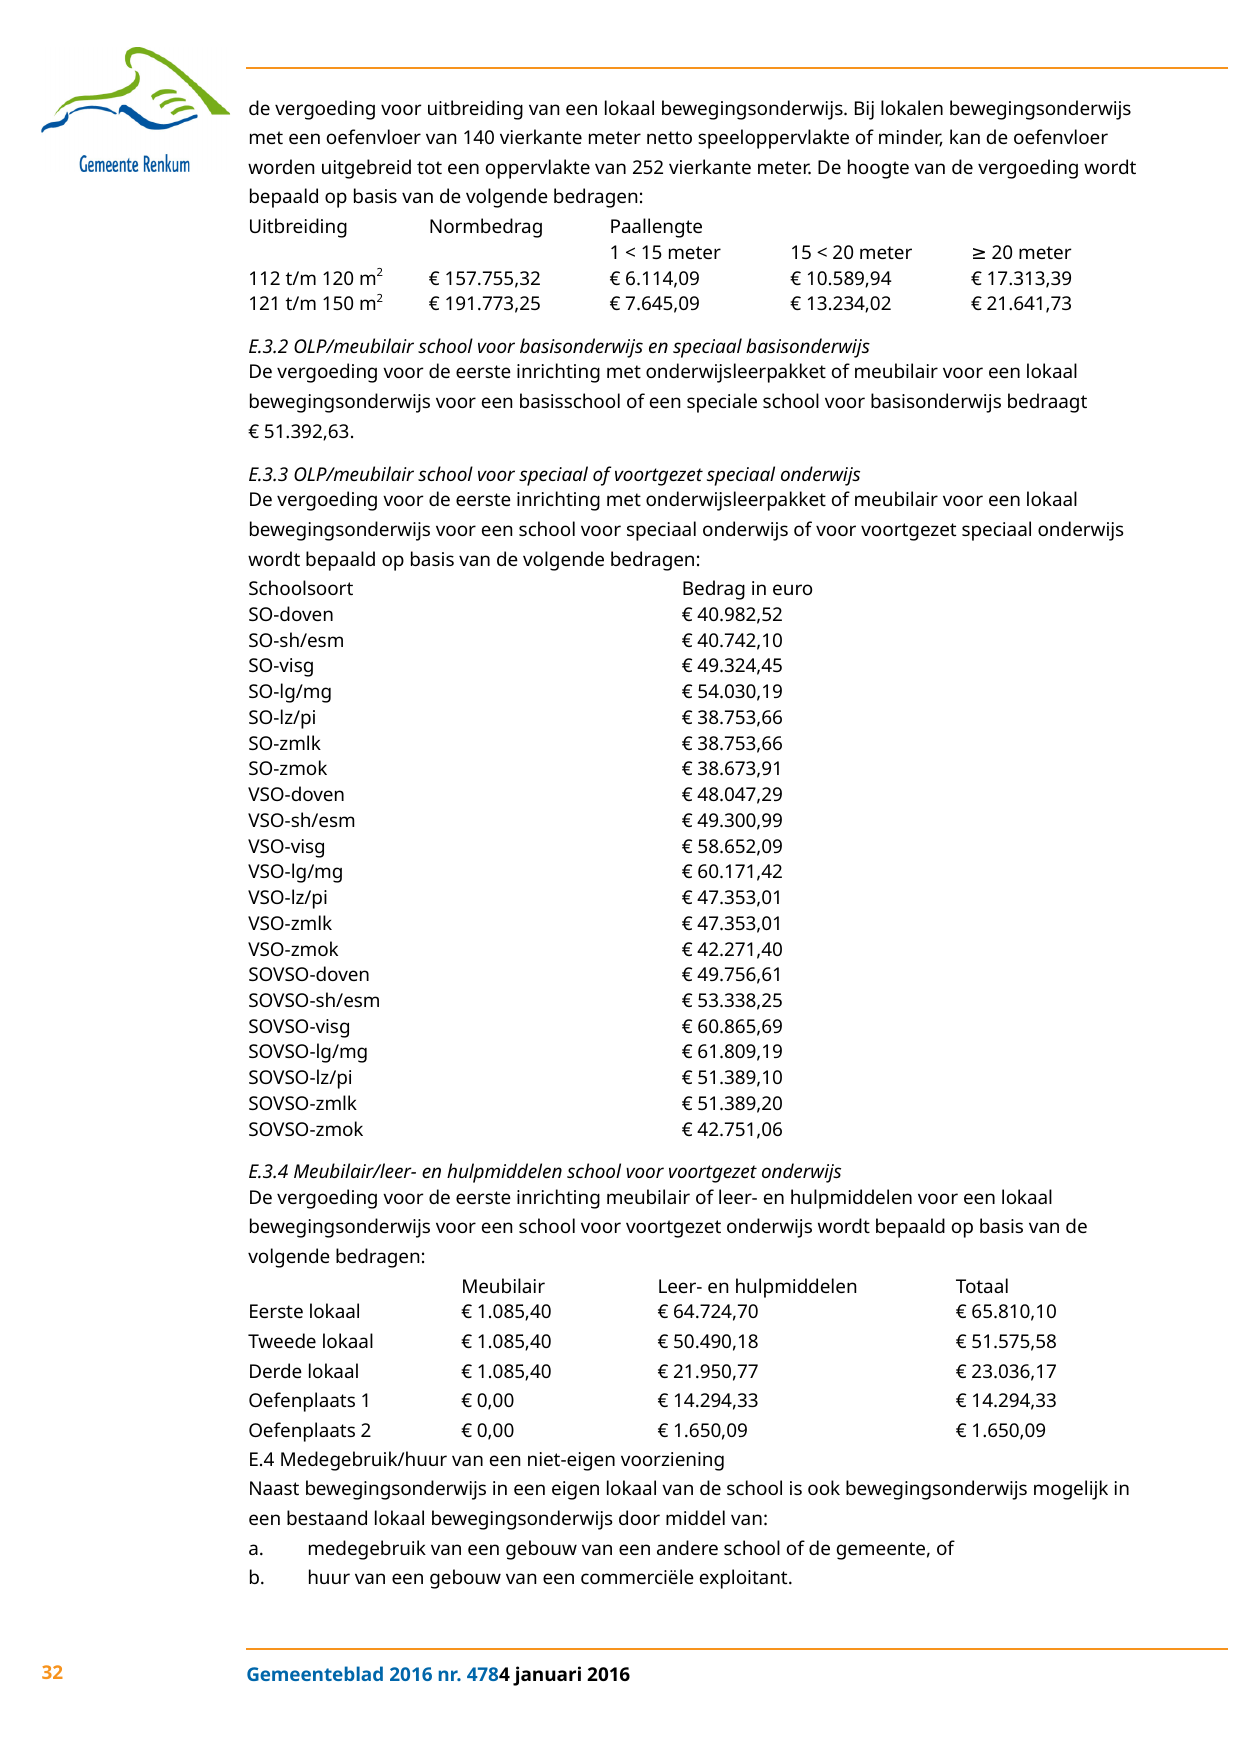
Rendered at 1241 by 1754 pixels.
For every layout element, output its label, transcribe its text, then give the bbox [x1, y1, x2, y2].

table_cell € 38.753,66 [682, 730, 1152, 756]
table_cell 121 t/m 150 m2 [248, 290, 429, 316]
table_cell € 60.865,69 [682, 1013, 1152, 1039]
table_cell € 48.047,29 [682, 781, 1152, 807]
table_cell SO-zmlk [248, 730, 682, 756]
table_cell € 53.338,25 [682, 987, 1152, 1013]
table_header Schoolsoort [248, 576, 682, 601]
table_cell SOVSO-zmlk [248, 1090, 682, 1116]
text E.4 Medegebruik/huur van een niet-eigen voorziening [248, 1446, 1152, 1472]
table_cell € 42.751,06 [682, 1116, 1152, 1142]
table_cell SOVSO-lz/pi [248, 1064, 682, 1090]
table_cell VSO-lz/pi [248, 884, 682, 910]
table_cell € 6.114,09 [609, 265, 790, 290]
table_header Uitbreiding [248, 213, 429, 239]
table_cell ≥ 20 meter [971, 239, 1152, 265]
text De vergoeding voor de eerste inrichting meubilair of leer- en hulpmiddelen voor een lokaal bewegingsonderwijs voor een school voor voortgezet onderwijs wordt bepaald op basis van de volgende bedragen: [248, 1184, 1152, 1269]
table_cell € 51.389,20 [682, 1090, 1152, 1116]
table_cell € 191.773,25 [429, 290, 609, 316]
table_cell € 64.724,70 € 50.490,18 € 21.950,77 € 14.294,33 € 1.650,09 [657, 1299, 956, 1443]
table_cell € 21.641,73 [971, 290, 1152, 316]
picture [41, 47, 231, 172]
table_cell [429, 239, 609, 265]
table_cell € 38.753,66 [682, 704, 1152, 730]
table_header Meubilair [461, 1273, 657, 1299]
table_cell € 65.810,10 € 51.575,58 € 23.036,17 € 14.294,33 € 1.650,09 [956, 1299, 1152, 1443]
table_cell SOVSO-zmok [248, 1116, 682, 1142]
table_cell € 49.300,99 [682, 807, 1152, 833]
table_cell SO-zmok [248, 756, 682, 781]
table_cell SO-doven [248, 601, 682, 627]
text E.3.3 OLP/meubilair school voor speciaal of voortgezet speciaal onderwijs [248, 461, 1152, 487]
table_cell SOVSO-sh/esm [248, 987, 682, 1013]
table_header Paallengte [609, 213, 1152, 239]
table_header Leer- en hulpmiddelen [657, 1273, 956, 1299]
table_cell SOVSO-visg [248, 1013, 682, 1039]
table_cell € 38.673,91 [682, 756, 1152, 781]
table_cell VSO-zmlk [248, 910, 682, 936]
table_cell € 157.755,32 [429, 265, 609, 290]
text de vergoeding voor uitbreiding van een lokaal bewegingsonderwijs. Bij lokalen bewegingsonderwijs met een oefenvloer van 140 vierkante meter netto speeloppervlakte of minder, kan de oefenvloer worden uitgebreid tot een oppervlakte van 252 vierkante meter. De hoogte van de vergoeding wordt bepaald op basis van de volgende bedragen: [248, 95, 1152, 209]
text De vergoeding voor de eerste inrichting met onderwijsleerpakket of meubilair voor een lokaal bewegingsonderwijs voor een school voor speciaal onderwijs of voor voortgezet speciaal onderwijs wordt bepaald op basis van de volgende bedragen: [248, 487, 1152, 572]
list medegebruik van een gebouw van een andere school of de gemeente, of [248, 1535, 1152, 1560]
text De vergoeding voor de eerste inrichting met onderwijsleerpakket of meubilair voor een lokaal bewegingsonderwijs voor een basisschool of een speciale school voor basisonderwijs bedraagt € 51.392,63. [248, 359, 1152, 443]
text E.3.2 OLP/meubilair school voor basisonderwijs en speciaal basisonderwijs [248, 333, 1152, 359]
table_cell € 47.353,01 [682, 910, 1152, 936]
text E.3.4 Meubilair/leer- en hulpmiddelen school voor voortgezet onderwijs [248, 1158, 1152, 1184]
table_cell SOVSO-lg/mg [248, 1039, 682, 1064]
list huur van een gebouw van een commerciële exploitant. [248, 1564, 1152, 1590]
text Naast bewegingsonderwijs in een eigen lokaal van de school is ook bewegingsonderwijs mogelijk in een bestaand lokaal bewegingsonderwijs door middel van: [248, 1476, 1152, 1531]
table_cell 112 t/m 120 m2 [248, 265, 429, 290]
table_cell SO-lz/pi [248, 704, 682, 730]
table_cell € 1.085,40 € 1.085,40 € 1.085,40 € 0,00 € 0,00 [461, 1299, 657, 1443]
table_cell SO-visg [248, 653, 682, 678]
table_cell [248, 239, 429, 265]
table_cell € 49.756,61 [682, 961, 1152, 987]
table_cell € 61.809,19 [682, 1039, 1152, 1064]
table_cell VSO-doven [248, 781, 682, 807]
table_cell VSO-sh/esm [248, 807, 682, 833]
table_cell € 13.234,02 [790, 290, 971, 316]
table_cell € 42.271,40 [682, 936, 1152, 961]
table_cell € 47.353,01 [682, 884, 1152, 910]
table_cell VSO-zmok [248, 936, 682, 961]
table_cell € 40.742,10 [682, 627, 1152, 653]
table_cell VSO-visg [248, 833, 682, 858]
table_header Normbedrag [429, 213, 609, 239]
table_cell € 49.324,45 [682, 653, 1152, 678]
table_header Totaal [956, 1273, 1152, 1299]
table_cell € 54.030,19 [682, 679, 1152, 704]
table_cell SOVSO-doven [248, 961, 682, 987]
table_cell SO-lg/mg [248, 679, 682, 704]
table_cell € 7.645,09 [609, 290, 790, 316]
table_cell VSO-lg/mg [248, 859, 682, 884]
table_cell € 51.389,10 [682, 1064, 1152, 1090]
table_cell € 17.313,39 [971, 265, 1152, 290]
table_cell Eerste lokaal Tweede lokaal Derde lokaal Oefenplaats 1 Oefenplaats 2 [248, 1299, 461, 1443]
table_cell € 60.171,42 [682, 859, 1152, 884]
table_cell € 58.652,09 [682, 833, 1152, 858]
table_header [248, 1273, 461, 1299]
table_cell € 10.589,94 [790, 265, 971, 290]
table_cell 1 < 15 meter [609, 239, 790, 265]
table_cell € 40.982,52 [682, 601, 1152, 627]
table_cell 15 < 20 meter [790, 239, 971, 265]
table_header Bedrag in euro [682, 576, 1152, 601]
table_cell SO-sh/esm [248, 627, 682, 653]
